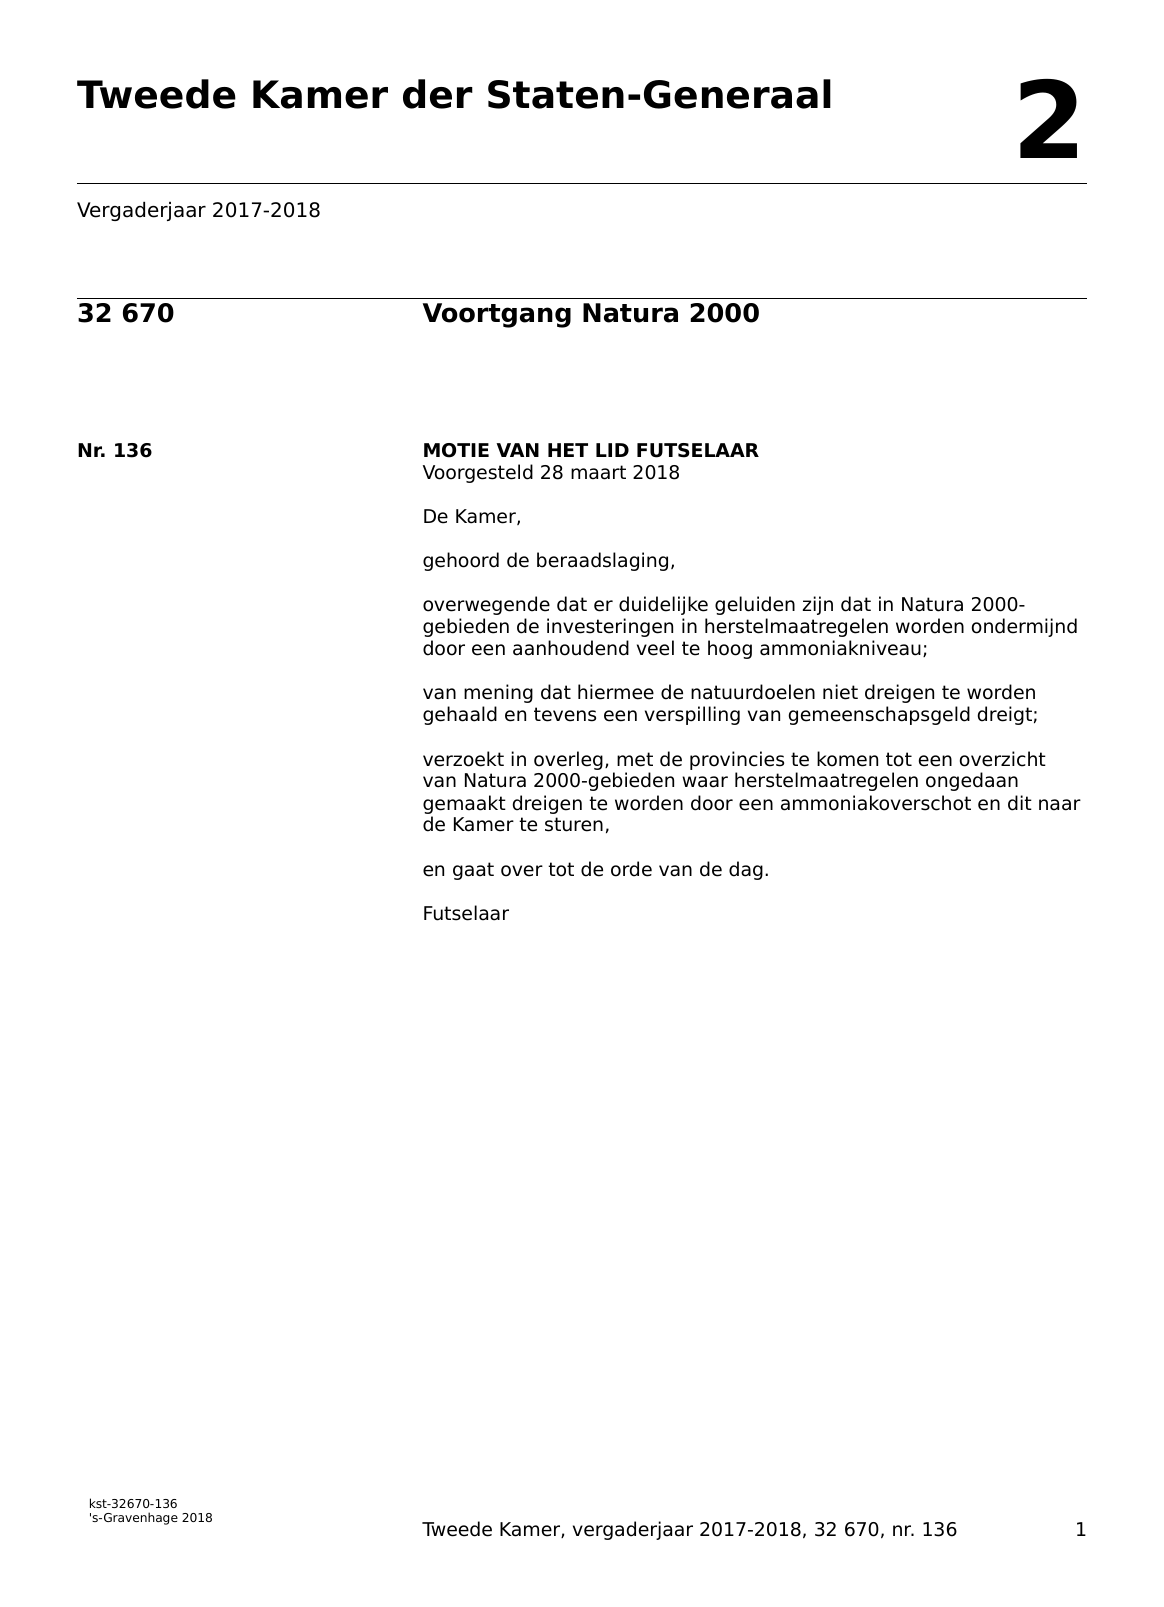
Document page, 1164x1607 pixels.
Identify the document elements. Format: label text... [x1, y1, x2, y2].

text De Kamer, [422, 506, 1087, 528]
text en gaat over tot de orde van de dag. [422, 858, 1087, 881]
text Voorgesteld 28 maart 2018 [422, 462, 1087, 484]
text 's-Gravenhage 2018 [88, 1511, 323, 1525]
text Futselaar [422, 903, 1087, 925]
table_header Tweede Kamer der Staten-Generaal [77, 59, 886, 183]
subtitle Nr. 136 MOTIE VAN HET LID FUTSELAAR [77, 440, 1087, 462]
text gehoord de beraadslaging, [422, 550, 1087, 572]
table_header 2 [886, 59, 1087, 183]
text kst-32670-136 [88, 1497, 323, 1511]
text van mening dat hiermee de natuurdoelen niet dreigen te worden gehaald en tevens een verspilling van gemeenschapsgeld dreigt; [422, 682, 1087, 726]
text verzoekt in overleg, met de provincies te komen tot een overzicht van Natura 2000-gebieden waar herstelmaatregelen ongedaan gemaakt dreigen te worden door een ammoniakoverschot en dit naar de Kamer te sturen, [422, 748, 1087, 836]
subtitle 32 670 Voortgang Natura 2000 [77, 299, 1087, 329]
text overwegende dat er duidelijke geluiden zijn dat in Natura 2000-gebieden de investeringen in herstelmaatregelen worden ondermijnd door een aanhoudend veel te hoog ammoniakniveau; [422, 594, 1087, 660]
table_cell Vergaderjaar 2017-2018 [77, 184, 1087, 298]
